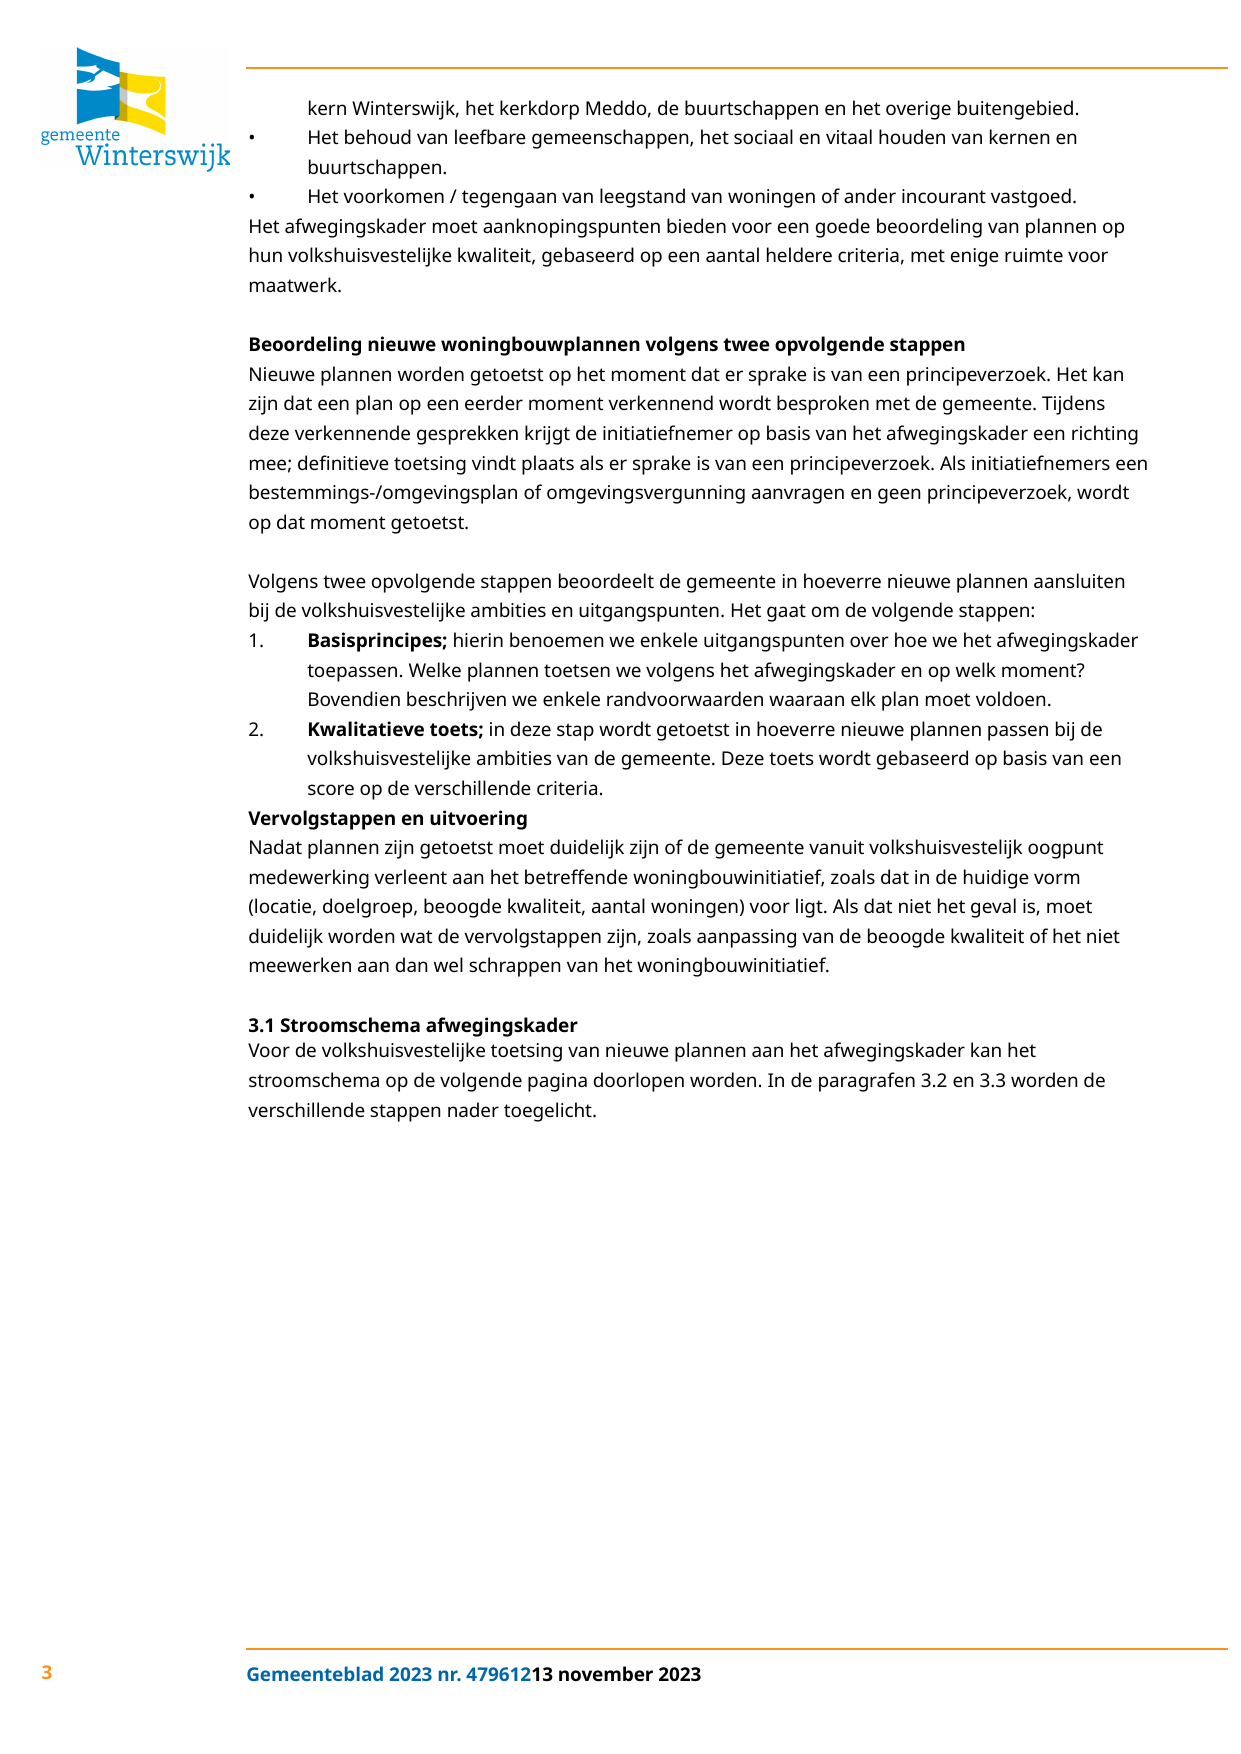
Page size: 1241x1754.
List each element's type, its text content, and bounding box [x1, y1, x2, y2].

list Kwalitatieve toets; in deze stap wordt getoetst in hoeverre nieuwe plannen passen bij de volkshuisvestelijke ambities van de gemeente. Deze toets wordt gebaseerd op basis van een score op de verschillende criteria. [248, 716, 1152, 801]
picture [225, 153, 231, 162]
text 3.1 Stroomschema afwegingskader [248, 1012, 1152, 1038]
text Beoordeling nieuwe woningbouwplannen volgens twee opvolgende stappen [248, 331, 1152, 357]
list Basisprincipes; hierin benoemen we enkele uitgangspunten over hoe we het afwegingskader toepassen. Welke plannen toetsen we volgens het afwegingskader en op welk moment? Bovendien beschrijven we enkele randvoorwaarden waaraan elk plan moet voldoen. [248, 627, 1152, 712]
text Het afwegingskader moet aanknopingspunten bieden voor een goede beoordeling van plannen op hun volkshuisvestelijke kwaliteit, gebaseerd op een aantal heldere criteria, met enige ruimte voor maatwerk. [248, 213, 1152, 298]
list Het behoud van leefbare gemeenschappen, het sociaal en vitaal houden van kernen en buurtschappen. [248, 124, 1152, 180]
list kern Winterswijk, het kerkdorp Meddo, de buurtschappen en het overige buitengebied. [248, 95, 1152, 121]
text Voor de volkshuisvestelijke toetsing van nieuwe plannen aan het afwegingskader kan het stroomschema op de volgende pagina doorlopen worden. In de paragrafen 3.2 en 3.3 worden de verschillende stappen nader toegelicht. [248, 1038, 1152, 1122]
text Vervolgstappen en uitvoering [248, 805, 1152, 831]
text Nadat plannen zijn getoetst moet duidelijk zijn of de gemeente vanuit volkshuisvestelijk oogpunt medewerking verleent aan het betreffende woningbouwinitiatief, zoals dat in de huidige vorm (locatie, doelgroep, beoogde kwaliteit, aantal woningen) voor ligt. Als dat niet het geval is, moet duidelijk worden wat de vervolgstappen zijn, zoals aanpassing van de beoogde kwaliteit of het niet meewerken aan dan wel schrappen van het woningbouwinitiatief. [248, 834, 1152, 978]
picture [41, 47, 231, 172]
list Het voorkomen / tegengaan van leegstand van woningen of ander incourant vastgoed. [248, 183, 1152, 209]
text Volgens twee opvolgende stappen beoordeelt de gemeente in hoeverre nieuwe plannen aansluiten bij de volkshuisvestelijke ambities en uitgangspunten. Het gaat om de volgende stappen: [248, 568, 1152, 623]
text Nieuwe plannen worden getoetst op het moment dat er sprake is van een principeverzoek. Het kan zijn dat een plan op een eerder moment verkennend wordt besproken met de gemeente. Tijdens deze verkennende gesprekken krijgt de initiatiefnemer op basis van het afwegingskader een richting mee; definitieve toetsing vindt plaats als er sprake is van een principeverzoek. Als initiatiefnemers een bestemmings-/omgevingsplan of omgevingsvergunning aanvragen en geen principeverzoek, wordt op dat moment getoetst. [248, 361, 1152, 535]
